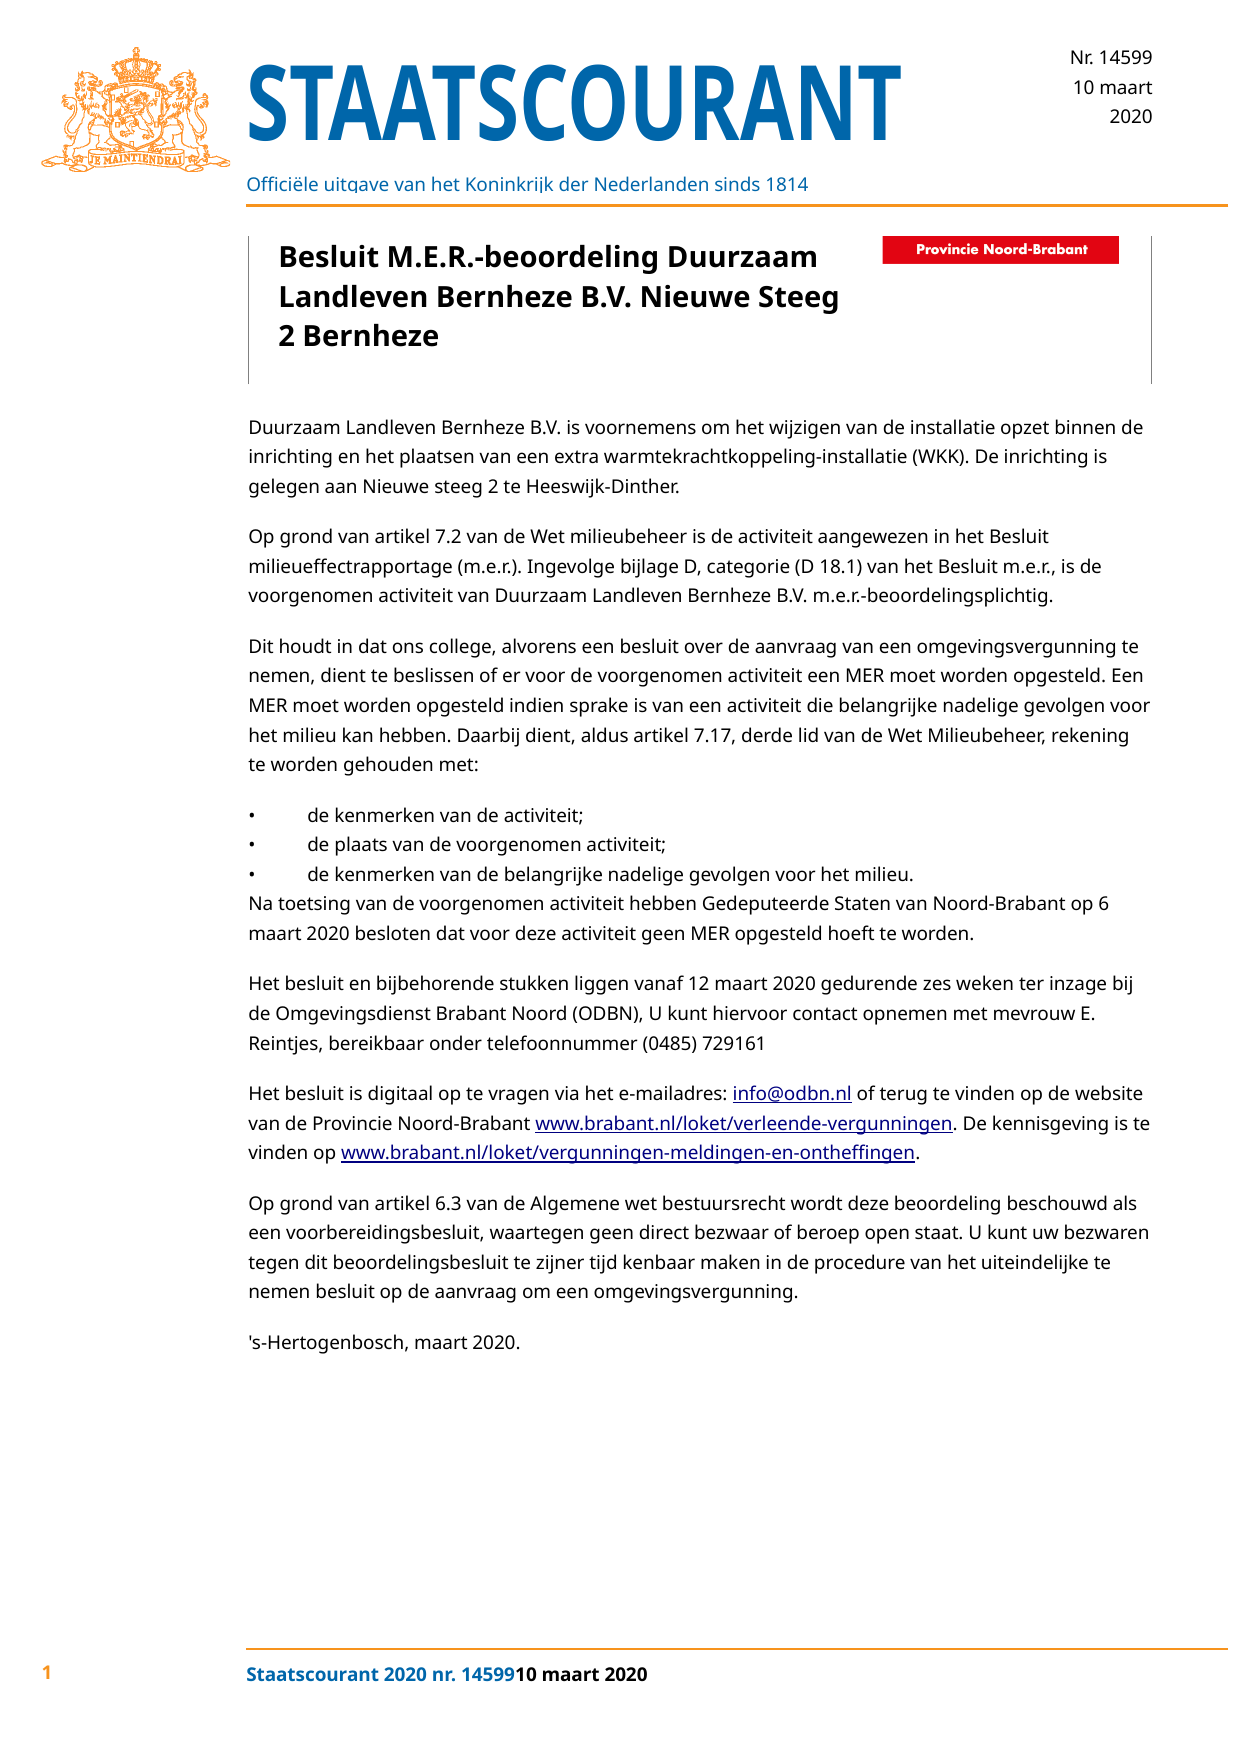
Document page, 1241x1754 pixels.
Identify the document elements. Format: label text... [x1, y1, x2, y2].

picture [882, 236, 1119, 264]
list de kenmerken van de belangrijke nadelige gevolgen voor het milieu. [248, 861, 1152, 887]
table_header Besluit M.E.R.-beoordeling Duurzaam Landleven Bernheze B.V. Nieuwe Steeg 2 Bernheze [249, 236, 850, 384]
text 's-Hertogenbosch, maart 2020. [248, 1329, 1152, 1355]
table_header [1119, 236, 1151, 263]
list de kenmerken van de activiteit; [248, 802, 1152, 828]
list de plaats van de voorgenomen activiteit; [248, 831, 1152, 857]
text Op grond van artikel 7.2 van de Wet milieubeheer is de activiteit aangewezen in het Besluit milieueffectrapportage (m.e.r.). Ingevolge bijlage D, categorie (D 18.1) van het Besluit m.e.r., is de voorgenomen activiteit van Duurzaam Landleven Bernheze B.V. m.e.r.-beoordelingsplichtig. [248, 523, 1152, 608]
text Dit houdt in dat ons college, alvorens een besluit over de aanvraag van een omgevingsvergunning te nemen, dient te beslissen of er voor de voorgenomen activiteit een MER moet worden opgesteld. Een MER moet worden opgesteld indien sprake is van een activiteit die belangrijke nadelige gevolgen voor het milieu kan hebben. Daarbij dient, aldus artikel 7.17, derde lid van de Wet Milieubeheer, rekening te worden gehouden met: [248, 633, 1152, 777]
text Duurzaam Landleven Bernheze B.V. is voornemens om het wijzigen van de installatie opzet binnen de inrichting en het plaatsen van een extra warmtekrachtkoppeling-installatie (WKK). De inrichting is gelegen aan Nieuwe steeg 2 te Heeswijk-Dinther. [248, 414, 1152, 499]
text Op grond van artikel 6.3 van de Algemene wet bestuursrecht wordt deze beoordeling beschouwd als een voorbereidingsbesluit, waartegen geen direct bezwaar of beroep open staat. U kunt uw bezwaren tegen dit beoordelingsbesluit te zijner tijd kenbaar maken in de procedure van het uiteindelijke te nemen besluit op de aanvraag om een omgevingsvergunning. [248, 1190, 1152, 1304]
picture [41, 47, 231, 172]
text Het besluit en bijbehorende stukken liggen vanaf 12 maart 2020 gedurende zes weken ter inzage bij de Omgevingsdienst Brabant Noord (ODBN), U kunt hiervoor contact opnemen met mevrouw E. Reintjes, bereikbaar onder telefoonnummer (0485) 729161 [248, 971, 1152, 1056]
table_header [850, 264, 1151, 384]
text Na toetsing van de voorgenomen activiteit hebben Gedeputeerde Staten van Noord-Brabant op 6 maart 2020 besloten dat voor deze activiteit geen MER opgesteld hoeft te worden. [248, 891, 1152, 946]
text Het besluit is digitaal op te vragen via het e-mailadres: info@odbn.nl of terug te vinden op de website van de Provincie Noord-Brabant www.brabant.nl/loket/verleende-vergunningen. De kennisgeving is te vinden op www.brabant.nl/loket/vergunningen-meldingen-en-ontheffingen. [248, 1080, 1152, 1165]
table_header [850, 236, 882, 263]
